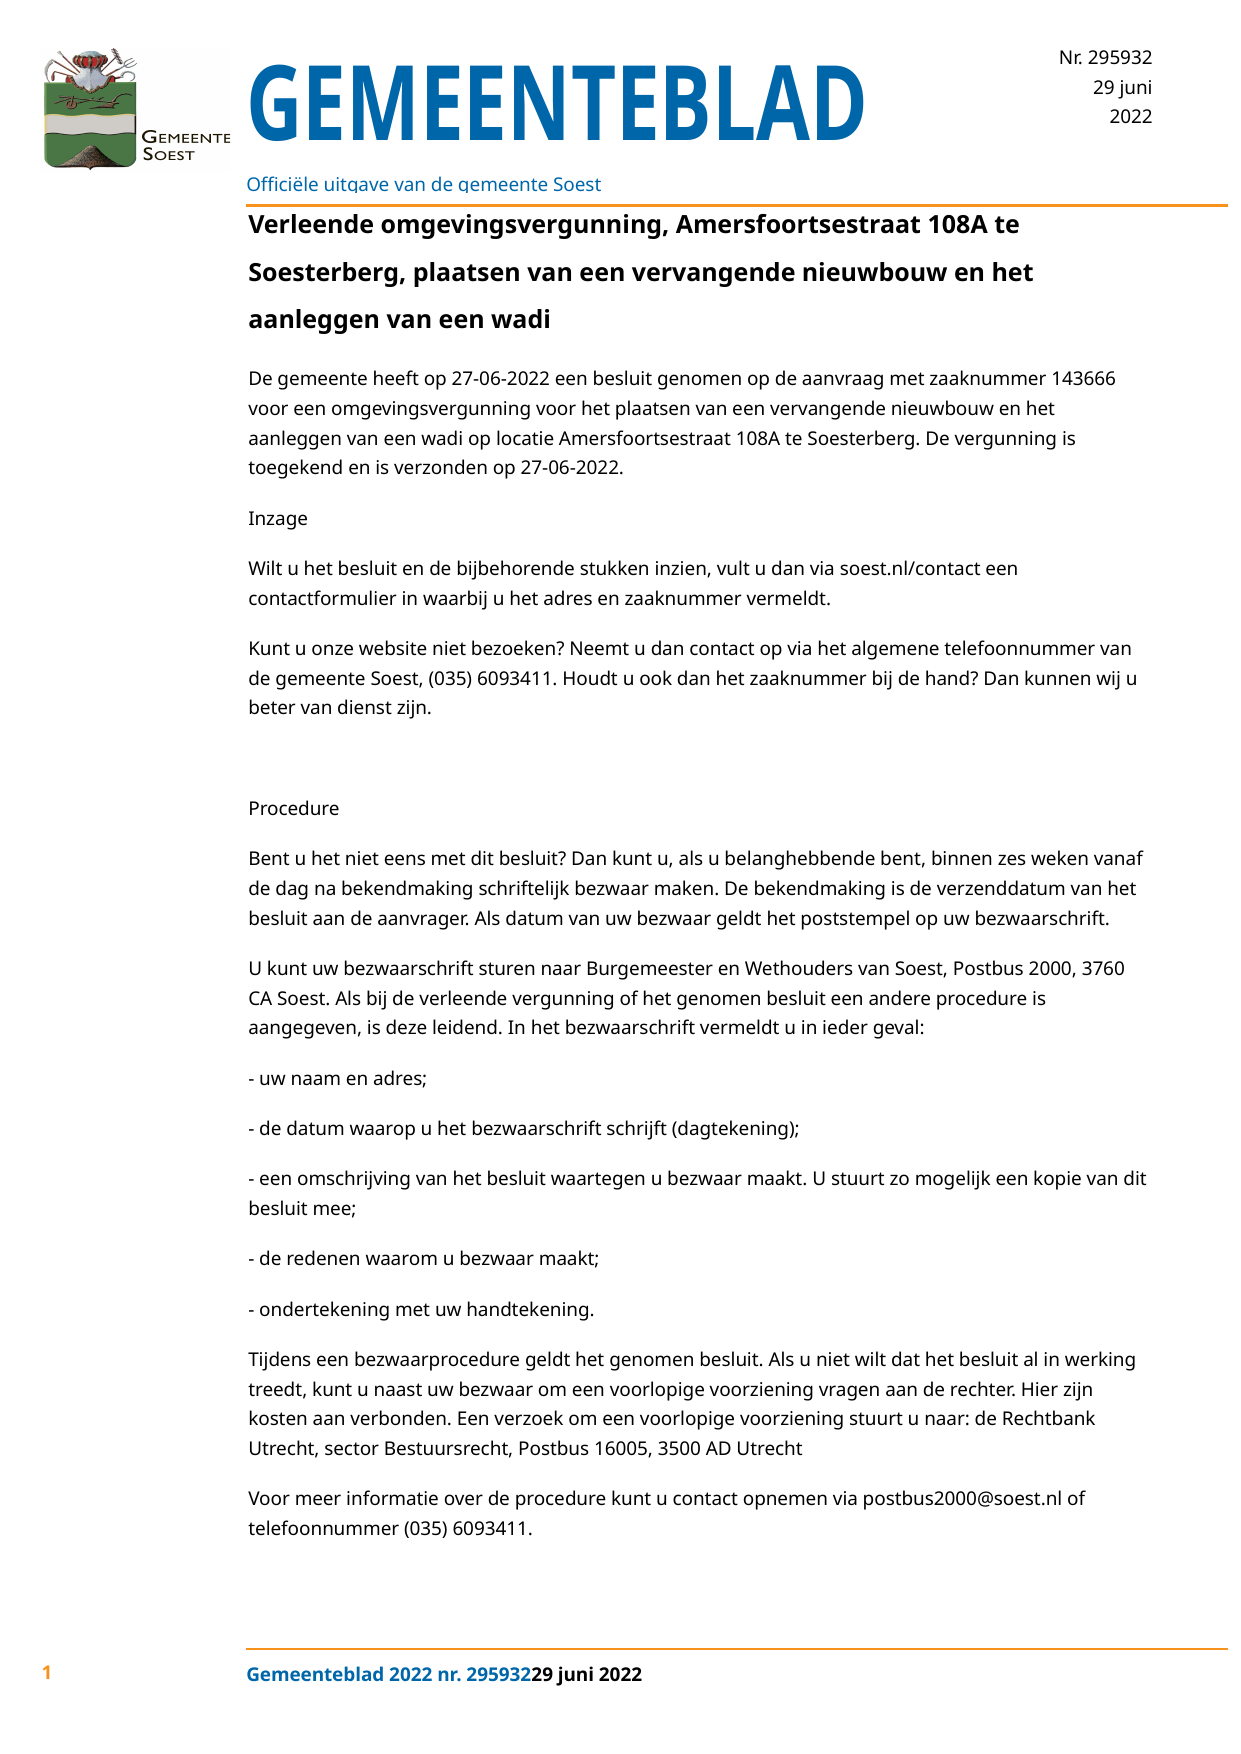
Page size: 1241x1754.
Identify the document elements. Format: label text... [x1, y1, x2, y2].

text - uw naam en adres; [248, 1065, 1152, 1090]
text U kunt uw bezwaarschrift sturen naar Burgemeester en Wethouders van Soest, Postbus 2000, 3760 CA Soest. Als bij de verleende vergunning of het genomen besluit een andere procedure is aangegeven, is deze leidend. In het bezwaarschrift vermeldt u in ieder geval: [248, 955, 1152, 1040]
text - de datum waarop u het bezwaarschrift schrijft (dagtekening); [248, 1115, 1152, 1141]
text Wilt u het besluit en de bijbehorende stukken inzien, vult u dan via soest.nl/contact een contactformulier in waarbij u het adres en zaaknummer vermeldt. [248, 555, 1152, 610]
text Bent u het niet eens met dit besluit? Dan kunt u, als u belanghebbende bent, binnen zes weken vanaf de dag na bekendmaking schriftelijk bezwaar maken. De bekendmaking is de verzenddatum van het besluit aan de aanvrager. Als datum van uw bezwaar geldt het poststempel op uw bezwaarschrift. [248, 846, 1152, 930]
picture [41, 47, 231, 172]
text Kunt u onze website niet bezoeken? Neemt u dan contact op via het algemene telefoonnummer van de gemeente Soest, (035) 6093411. Houdt u ook dan het zaaknummer bij de hand? Dan kunnen wij u beter van dienst zijn. [248, 635, 1152, 720]
text Tijdens een bezwaarprocedure geldt het genomen besluit. Als u niet wilt dat het besluit al in werking treedt, kunt u naast uw bezwaar om een voorlopige voorziening vragen aan de rechter. Hier zijn kosten aan verbonden. Een verzoek om een voorlopige voorziening stuurt u naar: de Rechtbank Utrecht, sector Bestuursrecht, Postbus 16005, 3500 AD Utrecht [248, 1346, 1152, 1461]
text - ondertekening met uw handtekening. [248, 1296, 1152, 1322]
text De gemeente heeft op 27-06-2022 een besluit genomen op de aanvraag met zaaknummer 143666 voor een omgevingsvergunning voor het plaatsen van een vervangende nieuwbouw en het aanleggen van een wadi op locatie Amersfoortsestraat 108A te Soesterberg. De vergunning is toegekend en is verzonden op 27-06-2022. [248, 366, 1152, 480]
text Procedure [248, 795, 1152, 821]
text Verleende omgevingsvergunning, Amersfoortsestraat 108A te Soesterberg, plaatsen van een vervangende nieuwbouw en het aanleggen van een wadi [248, 207, 1152, 336]
text - een omschrijving van het besluit waartegen u bezwaar maakt. U stuurt zo mogelijk een kopie van dit besluit mee; [248, 1166, 1152, 1221]
text Inzage [248, 505, 1152, 530]
text Voor meer informatie over de procedure kunt u contact opnemen via postbus2000@soest.nl of telefoonnummer (035) 6093411. [248, 1486, 1152, 1541]
text - de redenen waarom u bezwaar maakt; [248, 1246, 1152, 1271]
